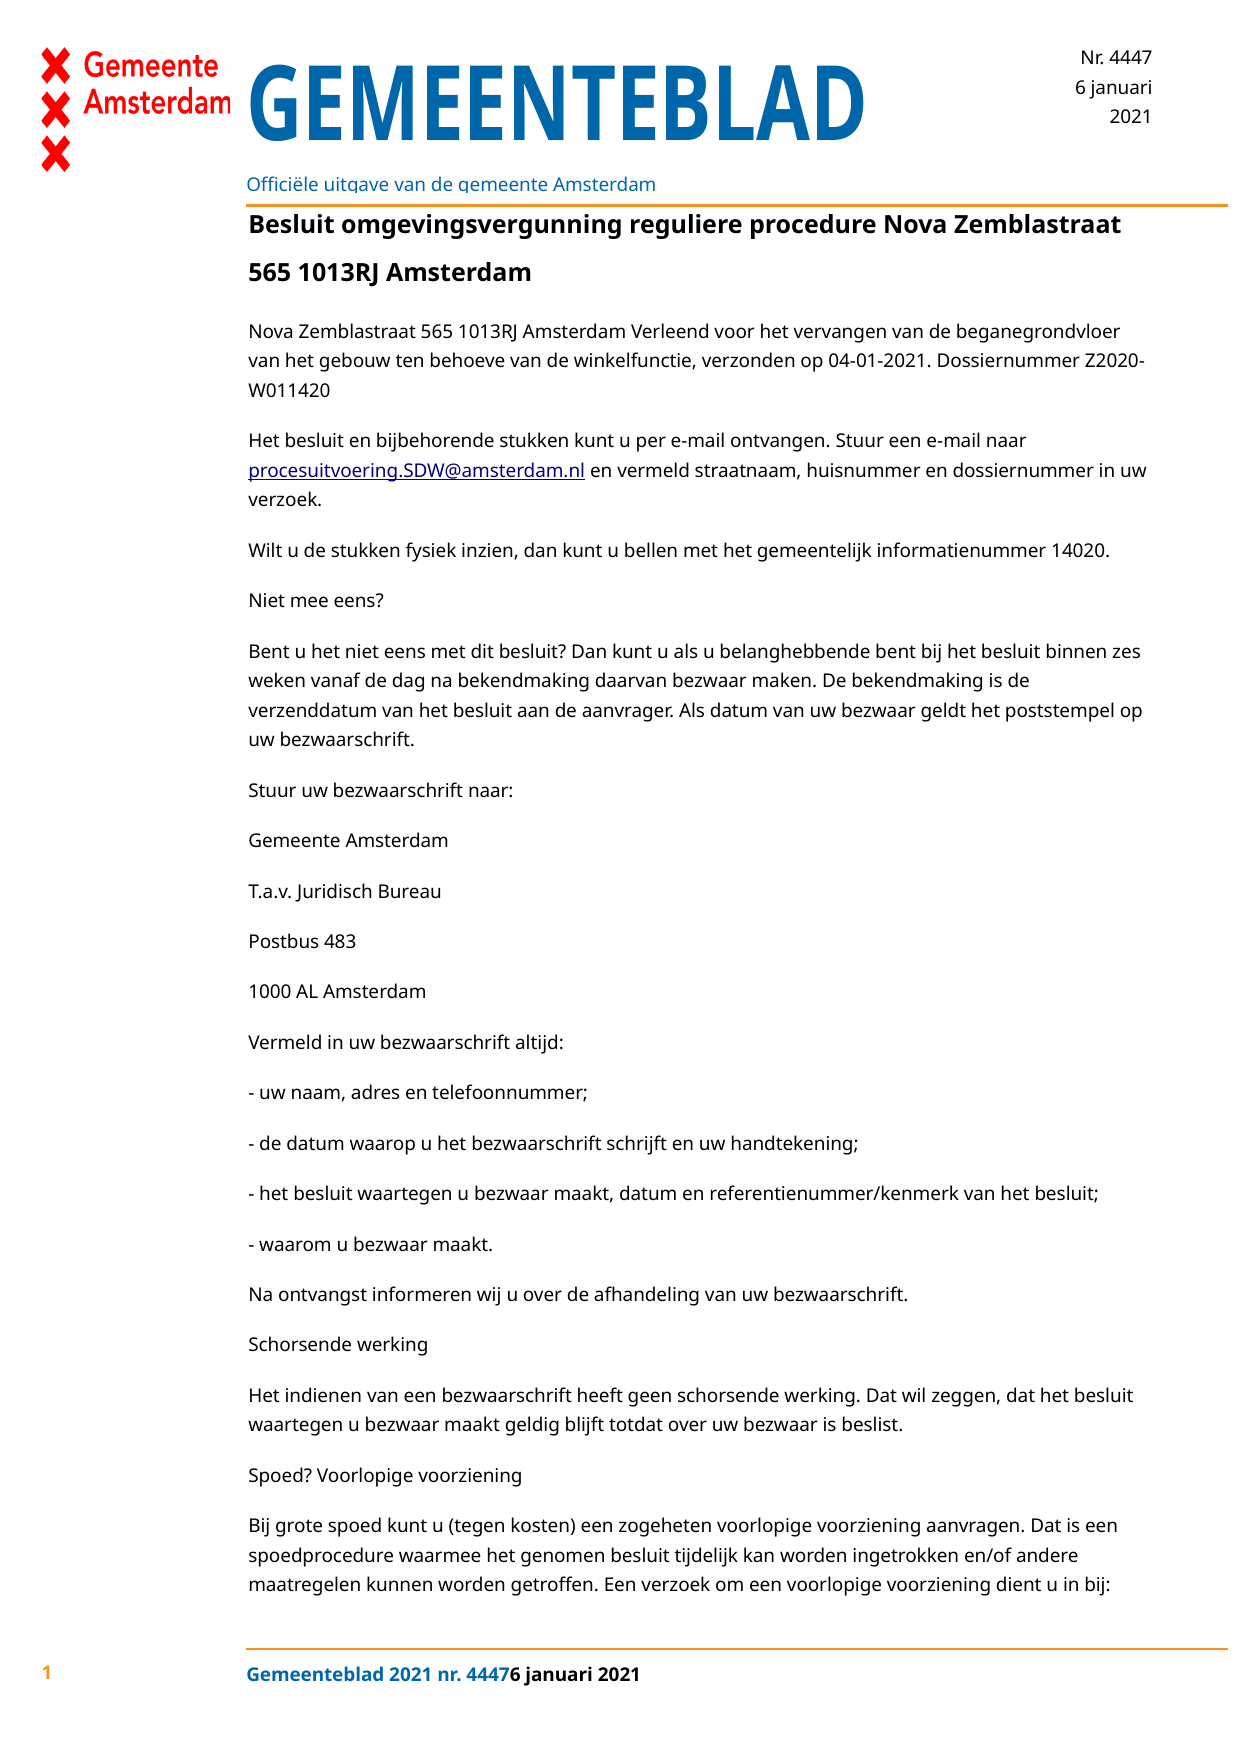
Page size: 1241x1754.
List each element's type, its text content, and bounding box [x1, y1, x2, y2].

text Na ontvangst informeren wij u over de afhandeling van uw bezwaarschrift. [248, 1281, 1152, 1307]
text - het besluit waartegen u bezwaar maakt, datum en referentienummer/kenmerk van het besluit; [248, 1180, 1152, 1206]
text Bij grote spoed kunt u (tegen kosten) een zogeheten voorlopige voorziening aanvragen. Dat is een spoedprocedure waarmee het genomen besluit tijdelijk kan worden ingetrokken en/of andere maatregelen kunnen worden getroffen. Een verzoek om een voorlopige voorziening dient u in bij: [248, 1512, 1152, 1597]
text Het indienen van een bezwaarschrift heeft geen schorsende werking. Dat wil zeggen, dat het besluit waartegen u bezwaar maakt geldig blijft totdat over uw bezwaar is beslist. [248, 1382, 1152, 1437]
text Wilt u de stukken fysiek inzien, dan kunt u bellen met het gemeentelijk informatienummer 14020. [248, 537, 1152, 563]
text - waarom u bezwaar maakt. [248, 1231, 1152, 1257]
text Gemeente Amsterdam [248, 827, 1152, 853]
text Nova Zemblastraat 565 1013RJ Amsterdam Verleend voor het vervangen van de beganegrondvloer van het gebouw ten behoeve van de winkelfunctie, verzonden op 04-01-2021. Dossiernummer Z2020-W011420 [248, 318, 1152, 403]
text Vermeld in uw bezwaarschrift altijd: [248, 1029, 1152, 1055]
text 1000 AL Amsterdam [248, 979, 1152, 1004]
text Besluit omgevingsvergunning reguliere procedure Nova Zemblastraat 565 1013RJ Amsterdam [248, 207, 1152, 288]
text Bent u het niet eens met dit besluit? Dan kunt u als u belanghebbende bent bij het besluit binnen zes weken vanaf de dag na bekendmaking daarvan bezwaar maken. De bekendmaking is de verzenddatum van het besluit aan de aanvrager. Als datum van uw bezwaar geldt het poststempel op uw bezwaarschrift. [248, 638, 1152, 752]
text - de datum waarop u het bezwaarschrift schrijft en uw handtekening; [248, 1130, 1152, 1156]
text Niet mee eens? [248, 587, 1152, 613]
text Schorsende werking [248, 1332, 1152, 1357]
text Postbus 483 [248, 928, 1152, 954]
picture [41, 47, 231, 172]
text Spoed? Voorlopige voorziening [248, 1462, 1152, 1488]
text - uw naam, adres en telefoonnummer; [248, 1079, 1152, 1105]
text Stuur uw bezwaarschrift naar: [248, 777, 1152, 803]
text T.a.v. Juridisch Bureau [248, 878, 1152, 904]
text Het besluit en bijbehorende stukken kunt u per e-mail ontvangen. Stuur een e-mail naar procesuitvoering.SDW@amsterdam.nl en vermeld straatnaam, huisnummer en dossiernummer in uw verzoek. [248, 427, 1152, 512]
